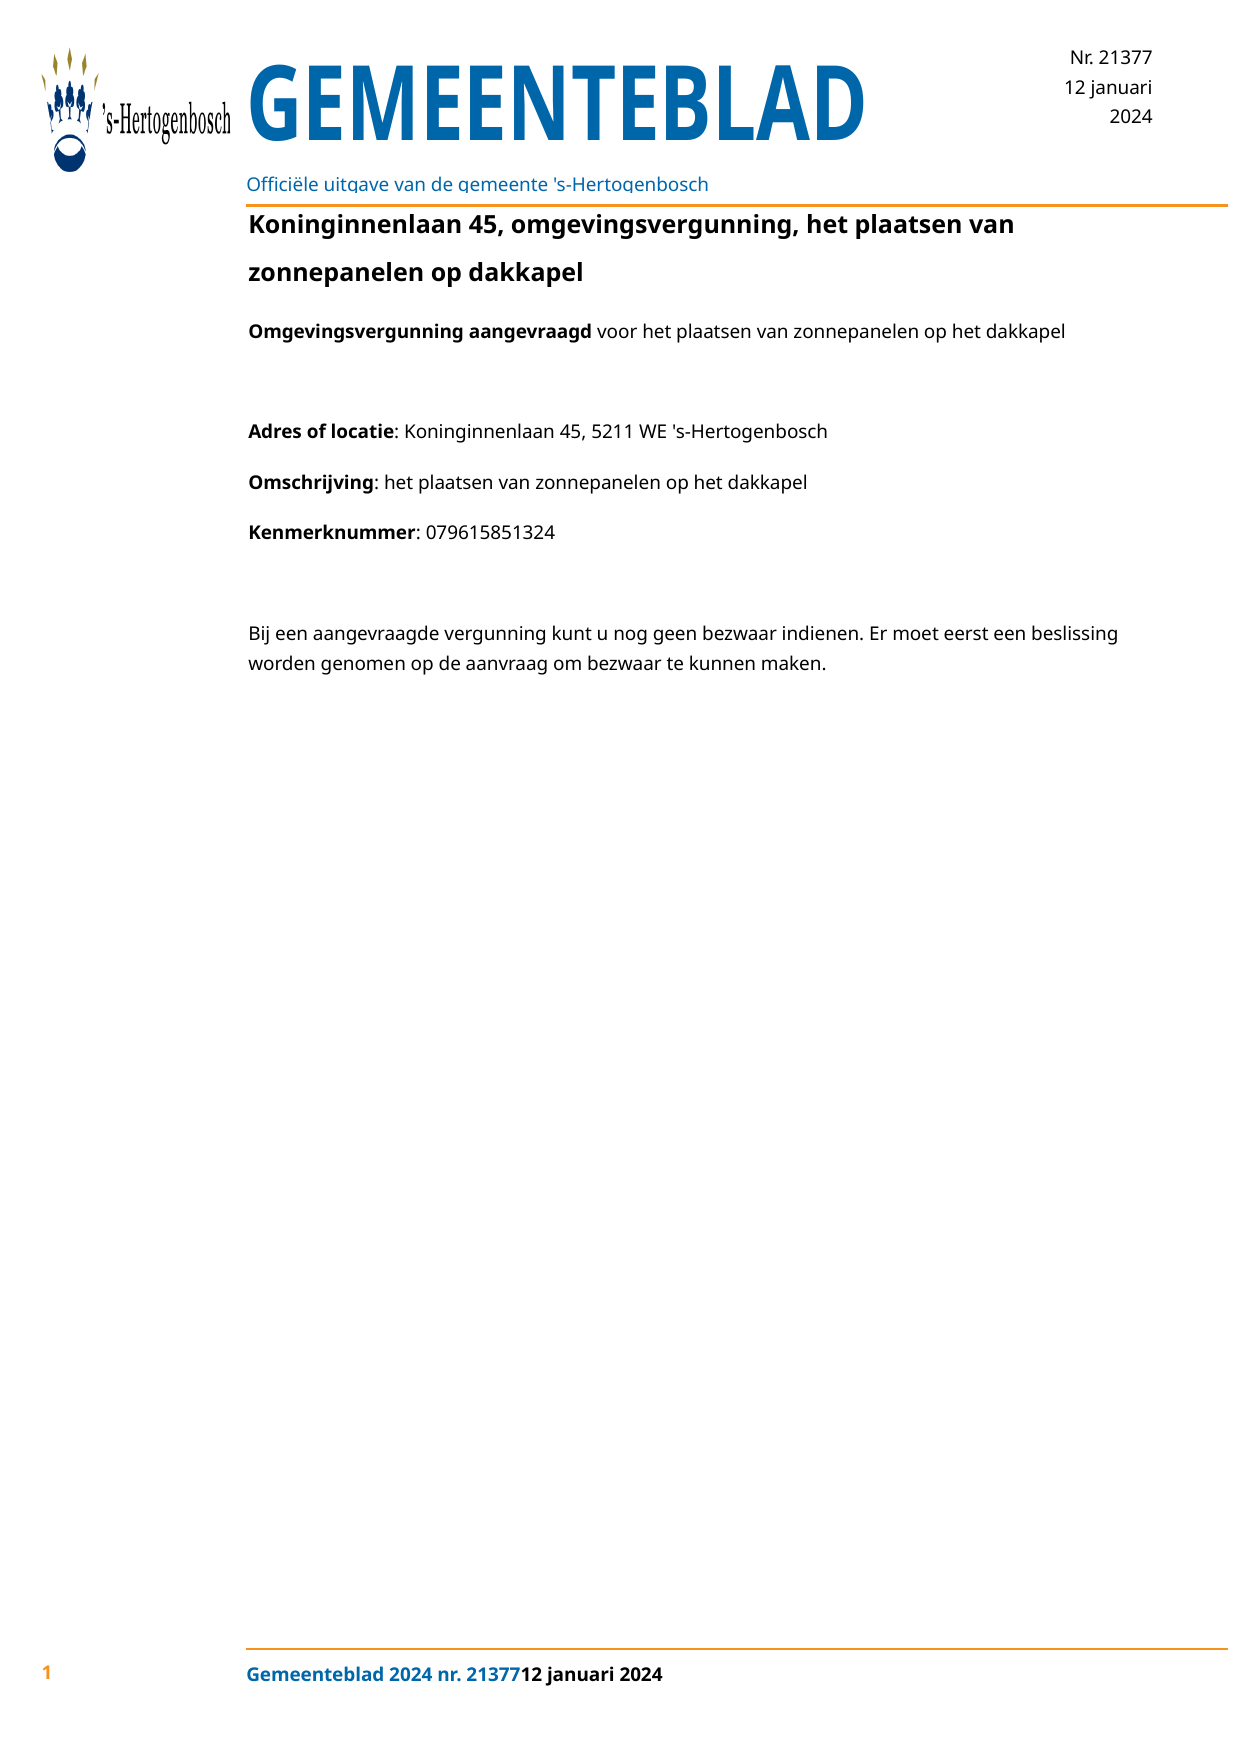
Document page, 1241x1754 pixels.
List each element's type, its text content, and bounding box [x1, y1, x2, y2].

text Koninginnenlaan 45, omgevingsvergunning, het plaatsen van zonnepanelen op dakkapel [248, 207, 1152, 288]
text Omschrijving: het plaatsen van zonnepanelen op het dakkapel [248, 469, 1152, 495]
text Kenmerknummer: 079615851324 [248, 519, 1152, 545]
text Bij een aangevraagde vergunning kunt u nog geen bezwaar indienen. Er moet eerst een beslissing worden genomen op de aanvraag om bezwaar te kunnen maken. [248, 620, 1152, 676]
text Adres of locatie: Koninginnenlaan 45, 5211 WE 's-Hertogenbosch [248, 419, 1152, 444]
text Omgevingsvergunning aangevraagd voor het plaatsen van zonnepanelen op het dakkapel [248, 318, 1152, 344]
picture [41, 47, 231, 172]
